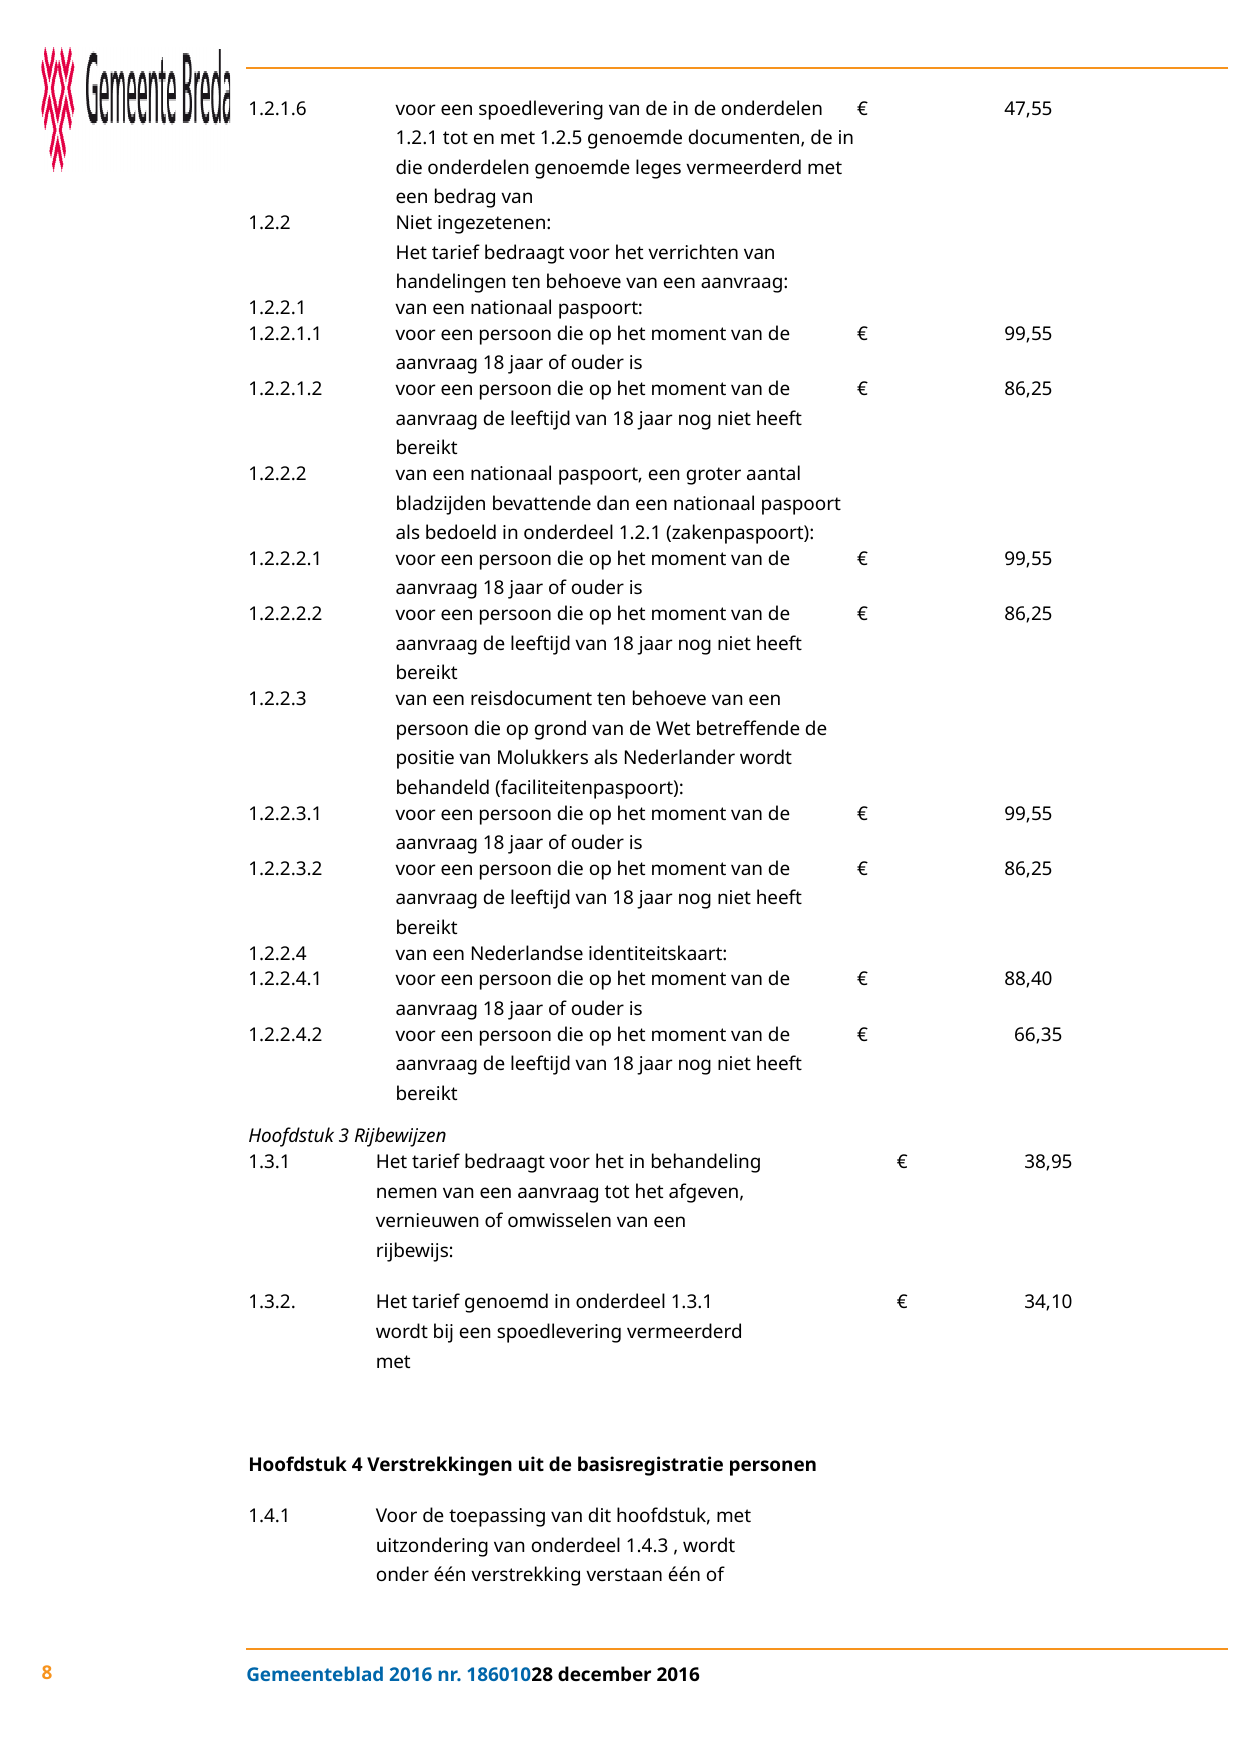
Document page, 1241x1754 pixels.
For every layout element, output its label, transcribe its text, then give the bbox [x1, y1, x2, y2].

table_cell 1.2.2.1.1 [248, 320, 395, 375]
table_cell 1.2.2.4 [248, 940, 395, 966]
table_cell [769, 1399, 897, 1425]
table_cell van een nationaal paspoort, een groter aantal bladzijden bevattende dan een nationaal paspoort als bedoeld in onderdeel 1.2.1 (zakenpaspoort): [395, 460, 857, 545]
table_header [769, 1149, 897, 1263]
table_cell € [857, 600, 1004, 685]
table_cell [897, 1502, 1024, 1587]
table_cell [248, 1476, 1152, 1502]
table_cell 99,55 [1004, 800, 1152, 855]
table_cell € [857, 95, 1004, 209]
table_cell [857, 460, 1004, 545]
table_cell 1.2.2.1 [248, 294, 395, 320]
picture [41, 47, 231, 172]
table_cell 1.2.2.4.1 [248, 966, 395, 1021]
table_cell voor een persoon die op het moment van de aanvraag 18 jaar of ouder is [395, 320, 857, 375]
table_cell [248, 1425, 376, 1451]
table_cell € [857, 966, 1004, 1021]
table_cell € [857, 375, 1004, 460]
table_cell 66,35 [1004, 1021, 1152, 1106]
table_cell [1024, 1425, 1152, 1451]
table_cell voor een persoon die op het moment van de aanvraag de leeftijd van 18 jaar nog niet heeft bereikt [395, 375, 857, 460]
table_cell voor een persoon die op het moment van de aanvraag 18 jaar of ouder is [395, 800, 857, 855]
table_cell [857, 685, 1004, 800]
table_cell 1.2.2 [248, 209, 395, 294]
table_cell 1.2.2.2 [248, 460, 395, 545]
table_cell voor een persoon die op het moment van de aanvraag de leeftijd van 18 jaar nog niet heeft bereikt [395, 600, 857, 685]
table_header Het tarief bedraagt voor het in behandeling nemen van een aanvraag tot het afgeven, vernieuwen of omwisselen van een rijbewijs: [376, 1149, 769, 1263]
table_cell € [857, 855, 1004, 940]
table_cell [1024, 1502, 1152, 1587]
table_cell 1.2.2.3.1 [248, 800, 395, 855]
table_cell [1004, 209, 1152, 294]
text Hoofdstuk 3 Rijbewijzen [248, 1123, 1152, 1148]
table_cell [248, 1263, 376, 1289]
table_cell Hoofdstuk 4 Verstrekkingen uit de basisregistratie personen [248, 1451, 1152, 1476]
table_cell Voor de toepassing van dit hoofdstuk, met uitzondering van onderdeel 1.4.3 , wordt onder één verstrekking verstaan één of [376, 1502, 769, 1587]
table_header 1.3.1 [248, 1149, 376, 1263]
table_cell voor een persoon die op het moment van de aanvraag 18 jaar of ouder is [395, 545, 857, 600]
table_cell [897, 1263, 1024, 1289]
table_cell [897, 1399, 1024, 1425]
table_cell € [857, 800, 1004, 855]
table_cell 1.2.2.2.1 [248, 545, 395, 600]
table_cell van een Nederlandse identiteitskaart: [395, 940, 857, 966]
table_cell [769, 1263, 897, 1289]
table_cell 1.3.2. [248, 1289, 376, 1373]
table_cell € [857, 545, 1004, 600]
table_cell 47,55 [1004, 95, 1152, 209]
table_cell [376, 1399, 769, 1425]
table_cell 1.4.1 [248, 1502, 376, 1587]
table_cell 1.2.2.3.2 [248, 855, 395, 940]
table_cell 86,25 [1004, 600, 1152, 685]
table_cell voor een persoon die op het moment van de aanvraag de leeftijd van 18 jaar nog niet heeft bereikt [395, 1021, 857, 1106]
table_cell [769, 1425, 897, 1451]
table_cell voor een persoon die op het moment van de aanvraag 18 jaar of ouder is [395, 966, 857, 1021]
table_cell € [857, 320, 1004, 375]
table_cell € [897, 1289, 1024, 1373]
table_cell [857, 294, 1004, 320]
table_cell € [857, 1021, 1004, 1106]
table_cell [376, 1425, 769, 1451]
table_cell voor een persoon die op het moment van de aanvraag de leeftijd van 18 jaar nog niet heeft bereikt [395, 855, 857, 940]
table_cell 99,55 [1004, 320, 1152, 375]
table_cell [1004, 685, 1152, 800]
table_cell [1024, 1263, 1152, 1289]
table_cell 34,10 [1024, 1289, 1152, 1373]
table_cell [769, 1502, 897, 1587]
table_cell 1.2.1.6 [248, 95, 395, 209]
table_cell [1004, 940, 1152, 966]
table_cell 86,25 [1004, 855, 1152, 940]
table_header 38,95 [1024, 1149, 1152, 1263]
table_cell [897, 1374, 1024, 1399]
table_cell [897, 1425, 1024, 1451]
table_cell [1004, 294, 1152, 320]
table_cell 1.2.2.1.2 [248, 375, 395, 460]
table_cell van een nationaal paspoort: [395, 294, 857, 320]
table_cell [1024, 1399, 1152, 1425]
table_cell 86,25 [1004, 375, 1152, 460]
table_cell [1024, 1374, 1152, 1399]
table_cell 99,55 [1004, 545, 1152, 600]
table_cell Niet ingezetenen: Het tarief bedraagt voor het verrichten van handelingen ten behoeve van een aanvraag: [395, 209, 857, 294]
table_cell [857, 209, 1004, 294]
table_cell voor een spoedlevering van de in de onderdelen 1.2.1 tot en met 1.2.5 genoemde documenten, de in die onderdelen genoemde leges vermeerderd met een bedrag van [395, 95, 857, 209]
table_cell [376, 1263, 769, 1289]
table_cell [248, 1374, 376, 1399]
table_cell Het tarief genoemd in onderdeel 1.3.1 wordt bij een spoedlevering vermeerderd met [376, 1289, 769, 1373]
table_cell [376, 1374, 769, 1399]
table_cell 1.2.2.2.2 [248, 600, 395, 685]
table_cell [769, 1289, 897, 1373]
table_cell [857, 940, 1004, 966]
table_cell [1004, 460, 1152, 545]
table_cell 1.2.2.3 [248, 685, 395, 800]
table_cell [248, 1399, 376, 1425]
table_cell [769, 1374, 897, 1399]
table_header € [897, 1149, 1024, 1263]
table_cell 1.2.2.4.2 [248, 1021, 395, 1106]
table_cell van een reisdocument ten behoeve van een persoon die op grond van de Wet betreffende de positie van Molukkers als Nederlander wordt behandeld (faciliteitenpaspoort): [395, 685, 857, 800]
table_cell 88,40 [1004, 966, 1152, 1021]
